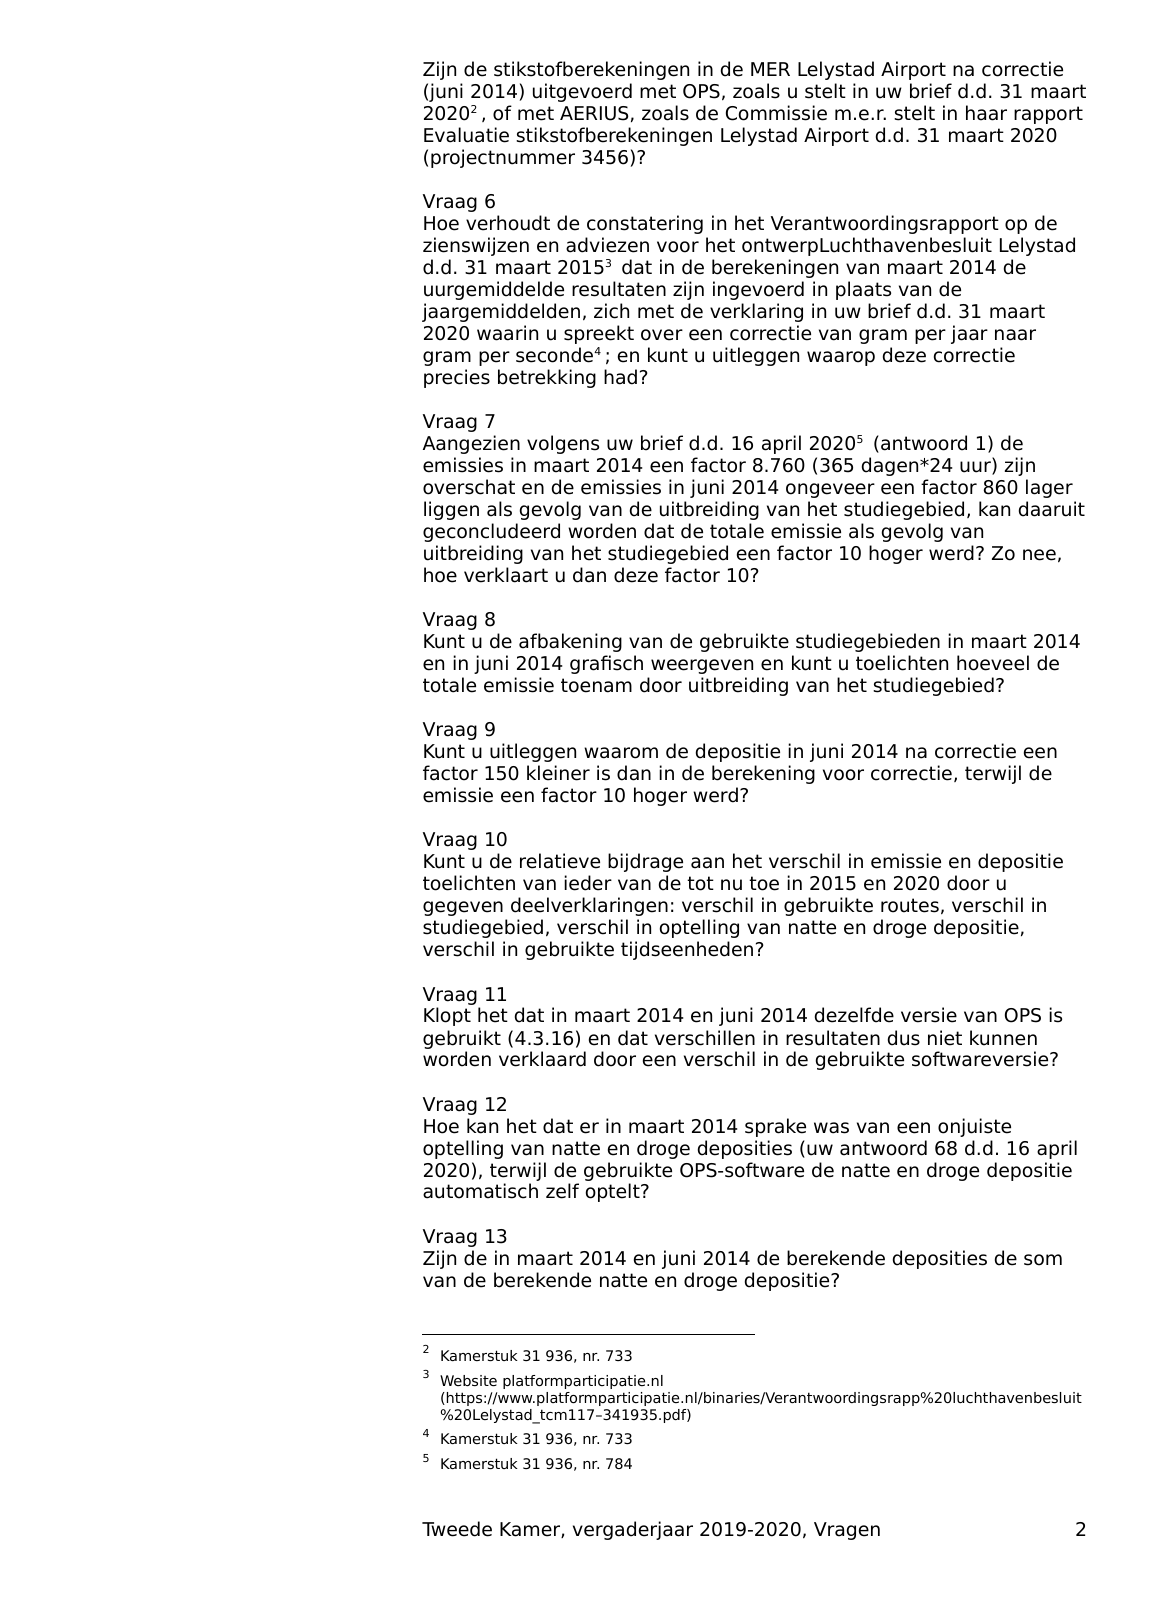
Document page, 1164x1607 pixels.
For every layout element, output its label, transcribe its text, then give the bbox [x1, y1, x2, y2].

text Kamerstuk 31 936, nr. 784 [422, 1452, 1087, 1474]
text Vraag 12 [422, 1093, 1087, 1116]
text Aangezien volgens uw brief d.d. 16 april 2020 (antwoord 1) de emissies in maart 2014 een factor 8.760 (365 dagen*24 uur) zijn overschat en de emissies in juni 2014 ongeveer een factor 860 lager liggen als gevolg van de uitbreiding van het studiegebied, kan daaruit geconcludeerd worden dat de totale emissie als gevolg van uitbreiding van het studiegebied een factor 10 hoger werd? Zo nee, hoe verklaart u dan deze factor 10? [422, 433, 1087, 587]
text Kamerstuk 31 936, nr. 733 [422, 1343, 1087, 1366]
text Kamerstuk 31 936, nr. 733 [422, 1427, 1087, 1449]
text Website platformparticipatie.nl (https://www.platformparticipatie.nl/binaries/Verantwoordingsrapp%20luchthavenbesluit%20Lelystad_tcm117–341935.pdf) [422, 1368, 1087, 1424]
text Vraag 9 [422, 719, 1087, 741]
text Kunt u de relatieve bijdrage aan het verschil in emissie en depositie toelichten van ieder van de tot nu toe in 2015 en 2020 door u gegeven deelverklaringen: verschil in gebruikte routes, verschil in studiegebied, verschil in optelling van natte en droge depositie, verschil in gebruikte tijdseenheden? [422, 851, 1087, 961]
text Klopt het dat in maart 2014 en juni 2014 dezelfde versie van OPS is gebruikt (4.3.16) en dat verschillen in resultaten dus niet kunnen worden verklaard door een verschil in de gebruikte softwareversie? [422, 1005, 1087, 1071]
text Kunt u uitleggen waarom de depositie in juni 2014 na correctie een factor 150 kleiner is dan in de berekening voor correctie, terwijl de emissie een factor 10 hoger werd? [422, 741, 1087, 807]
text Vraag 10 [422, 829, 1087, 851]
text Vraag 11 [422, 983, 1087, 1005]
text Hoe verhoudt de constatering in het Verantwoordingsrapport op de zienswijzen en adviezen voor het ontwerpLuchthavenbesluit Lelystad d.d. 31 maart 2015 dat in de berekeningen van maart 2014 de uurgemiddelde resultaten zijn ingevoerd in plaats van de jaargemiddelden, zich met de verklaring in uw brief d.d. 31 maart 2020 waarin u spreekt over een correctie van gram per jaar naar gram per seconde; en kunt u uitleggen waarop deze correctie precies betrekking had? [422, 213, 1087, 389]
text Kunt u de afbakening van de gebruikte studiegebieden in maart 2014 en in juni 2014 grafisch weergeven en kunt u toelichten hoeveel de totale emissie toenam door uitbreiding van het studiegebied? [422, 631, 1087, 697]
text Zijn de in maart 2014 en juni 2014 de berekende deposities de som van de berekende natte en droge depositie? [422, 1248, 1087, 1292]
text Vraag 13 [422, 1226, 1087, 1248]
text Vraag 8 [422, 609, 1087, 631]
text Vraag 7 [422, 411, 1087, 433]
text Zijn de stikstofberekeningen in de MER Lelystad Airport na correctie (juni 2014) uitgevoerd met OPS, zoals u stelt in uw brief d.d. 31 maart 2020, of met AERIUS, zoals de Commissie m.e.r. stelt in haar rapport Evaluatie stikstofberekeningen Lelystad Airport d.d. 31 maart 2020 (projectnummer 3456)? [422, 59, 1087, 169]
text Hoe kan het dat er in maart 2014 sprake was van een onjuiste optelling van natte en droge deposities (uw antwoord 68 d.d. 16 april 2020), terwijl de gebruikte OPS-software de natte en droge depositie automatisch zelf optelt? [422, 1116, 1087, 1203]
text Vraag 6 [422, 191, 1087, 213]
